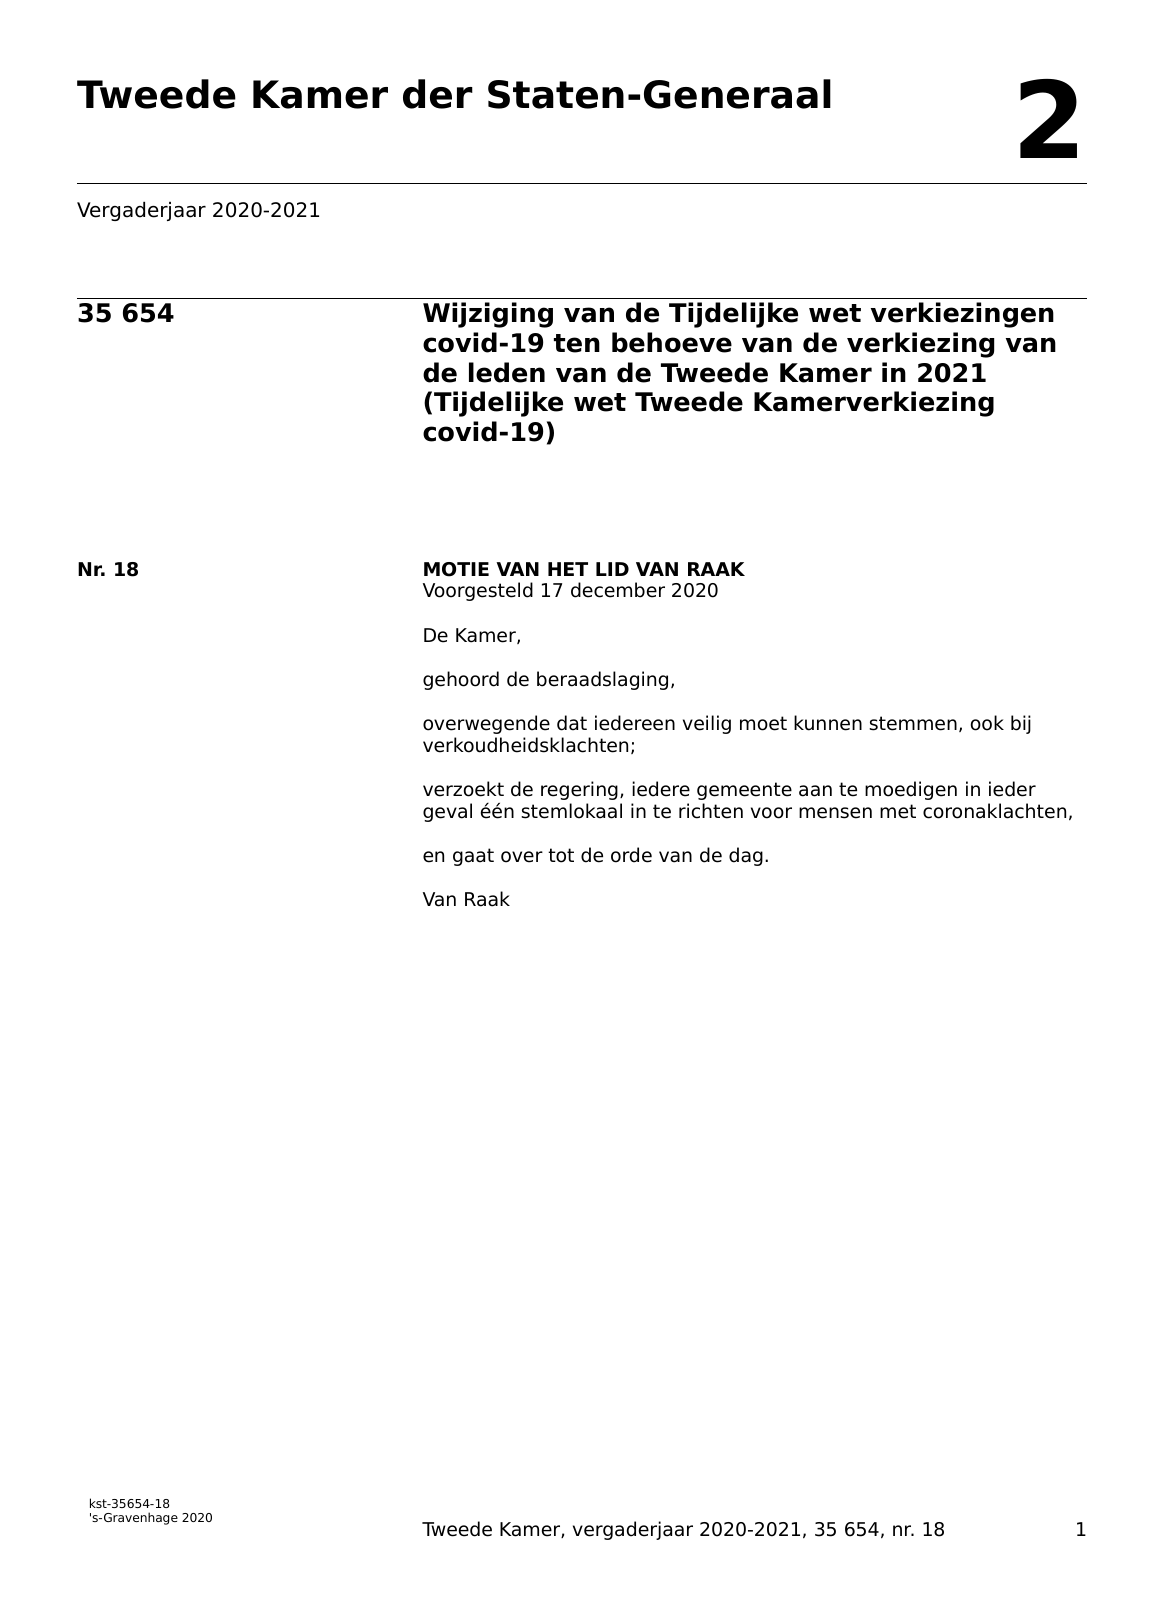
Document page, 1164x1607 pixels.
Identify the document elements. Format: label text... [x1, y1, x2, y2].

table_header 2 [886, 59, 1087, 183]
subtitle Nr. 18 MOTIE VAN HET LID VAN RAAK [77, 558, 1087, 580]
text Van Raak [422, 889, 1087, 911]
text Voorgesteld 17 december 2020 [422, 580, 1087, 602]
table_cell Vergaderjaar 2020-2021 [77, 184, 1087, 298]
subtitle 35 654 Wijziging van de Tijdelijke wet verkiezingen covid-19 ten behoeve van de verkiezing van de leden van de Tweede Kamer in 2021 (Tijdelijke wet Tweede Kamerverkiezing covid-19) [77, 299, 1087, 447]
table_header Tweede Kamer der Staten-Generaal [77, 59, 886, 183]
text kst-35654-18 [88, 1497, 323, 1511]
text gehoord de beraadslaging, [422, 669, 1087, 691]
text De Kamer, [422, 624, 1087, 647]
text 's-Gravenhage 2020 [88, 1511, 323, 1525]
text en gaat over tot de orde van de dag. [422, 845, 1087, 867]
text verzoekt de regering, iedere gemeente aan te moedigen in ieder geval één stemlokaal in te richten voor mensen met coronaklachten, [422, 779, 1087, 823]
text overwegende dat iedereen veilig moet kunnen stemmen, ook bij verkoudheidsklachten; [422, 713, 1087, 757]
